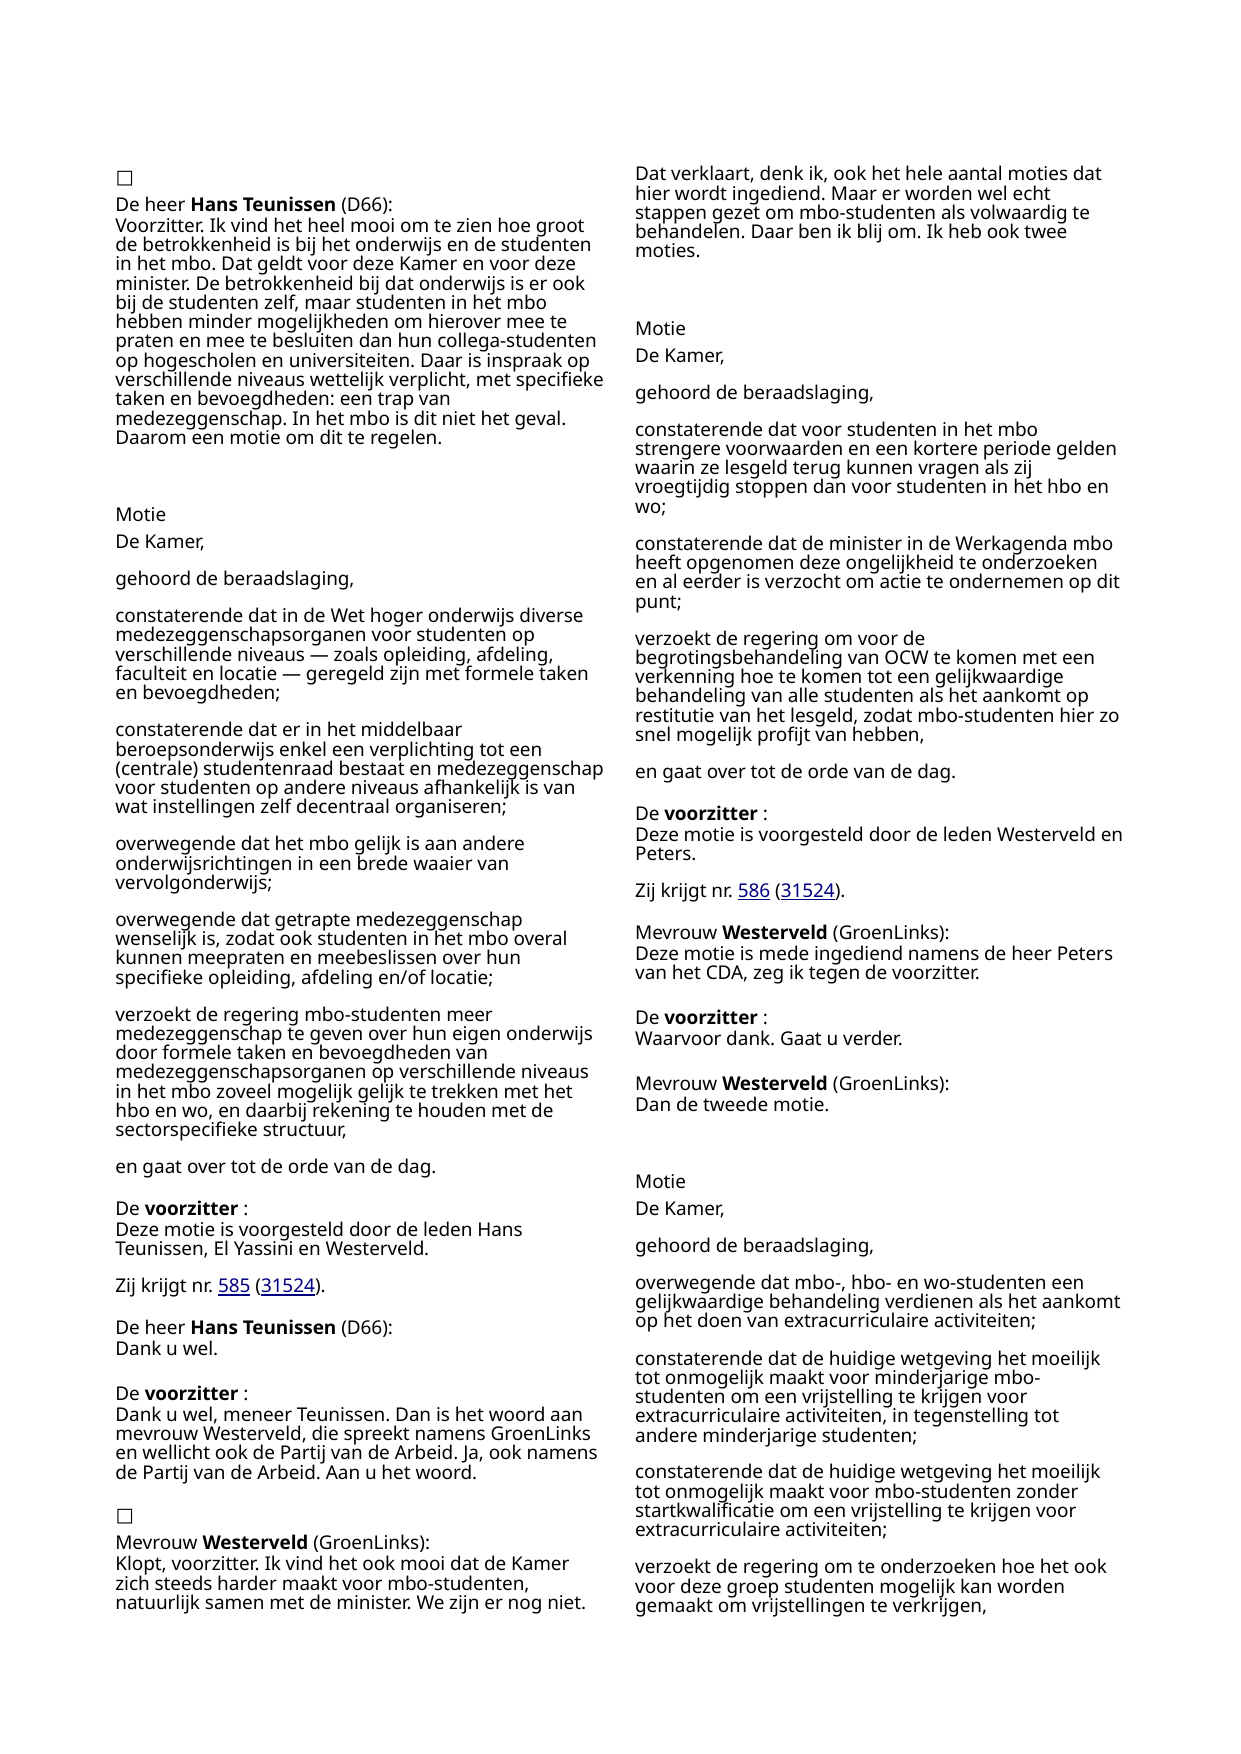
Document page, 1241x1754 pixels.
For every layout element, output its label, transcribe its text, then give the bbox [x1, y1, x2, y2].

text Mevrouw Westerveld (GroenLinks): [635, 919, 1125, 945]
text Klopt, voorzitter. Ik vind het ook mooi dat de Kamer zich steeds harder maakt voor mbo-studenten, natuurlijk samen met de minister. We zijn er nog niet. [115, 1555, 605, 1613]
text Waarvoor dank. Gaat u verder. [635, 1030, 1125, 1049]
text De heer Hans Teunissen (D66): [115, 191, 605, 217]
text Motie [635, 315, 1125, 341]
text verzoekt de regering mbo-studenten meer medezeggenschap te geven over hun eigen onderwijs door formele taken en bevoegdheden van medezeggenschapsorganen op verschillende niveaus in het mbo zoveel mogelijk gelijk te trekken met het hbo en wo, en daarbij rekening te houden met de sectorspecifieke structuur, [115, 1006, 605, 1141]
text constaterende dat de huidige wetgeving het moeilijk tot onmogelijk maakt voor mbo-studenten zonder startkwalificatie om een vrijstelling te krijgen voor extracurriculaire activiteiten; [635, 1463, 1125, 1541]
text en gaat over tot de orde van de dag. [635, 763, 1125, 782]
text De voorzitter : [635, 1004, 1125, 1030]
text verzoekt de regering om te onderzoeken hoe het ook voor deze groep studenten mogelijk kan worden gemaakt om vrijstellingen te verkrijgen, [635, 1558, 1125, 1616]
text De Kamer, [115, 533, 605, 552]
text Dat verklaart, denk ik, ook het hele aantal moties dat hier wordt ingediend. Maar er worden wel echt stappen gezet om mbo-studenten als volwaardig te behandelen. Daar ben ik blij om. Ik heb ook twee moties. [635, 165, 1125, 262]
text De Kamer, [635, 347, 1125, 366]
text ⬜ [115, 1504, 605, 1529]
text constaterende dat de huidige wetgeving het moeilijk tot onmogelijk maakt voor minderjarige mbo-studenten om een vrijstelling te krijgen voor extracurriculaire activiteiten, in tegenstelling tot andere minderjarige studenten; [635, 1349, 1125, 1446]
text overwegende dat getrapte medezeggenschap wenselijk is, zodat ook studenten in het mbo overal kunnen meepraten en meebeslissen over hun specifieke opleiding, afdeling en/of locatie; [115, 911, 605, 988]
text constaterende dat in de Wet hoger onderwijs diverse medezeggenschapsorganen voor studenten op verschillende niveaus — zoals opleiding, afdeling, faculteit en locatie — geregeld zijn met formele taken en bevoegdheden; [115, 607, 605, 703]
text Dank u wel, meneer Teunissen. Dan is het woord aan mevrouw Westerveld, die spreekt namens GroenLinks en wellicht ook de Partij van de Arbeid. Ja, ook namens de Partij van de Arbeid. Aan u het woord. [115, 1406, 605, 1483]
text overwegende dat mbo-, hbo- en wo-studenten een gelijkwaardige behandeling verdienen als het aankomt op het doen van extracurriculaire activiteiten; [635, 1274, 1125, 1332]
text overwegende dat het mbo gelijk is aan andere onderwijsrichtingen in een brede waaier van vervolgonderwijs; [115, 835, 605, 893]
text gehoord de beraadslaging, [635, 1237, 1125, 1256]
text Motie [115, 502, 605, 527]
text De voorzitter : [115, 1380, 605, 1406]
text De voorzitter : [635, 800, 1125, 826]
text Mevrouw Westerveld (GroenLinks): [115, 1529, 605, 1555]
text Zij krijgt nr. 586 (31524). [635, 882, 1125, 901]
text Deze motie is voorgesteld door de leden Westerveld en Peters. [635, 826, 1125, 864]
text ⬜ [115, 165, 605, 191]
text Dank u wel. [115, 1340, 605, 1359]
text De Kamer, [635, 1200, 1125, 1219]
text constaterende dat de minister in de Werkagenda mbo heeft opgenomen deze ongelijkheid te onderzoeken en al eerder is verzocht om actie te ondernemen op dit punt; [635, 535, 1125, 612]
text Dan de tweede motie. [635, 1096, 1125, 1115]
text Deze motie is voorgesteld door de leden Hans Teunissen, El Yassini en Westerveld. [115, 1221, 605, 1259]
text De heer Hans Teunissen (D66): [115, 1314, 605, 1340]
text Mevrouw Westerveld (GroenLinks): [635, 1070, 1125, 1096]
text en gaat over tot de orde van de dag. [115, 1158, 605, 1177]
text Motie [635, 1168, 1125, 1194]
text Zij krijgt nr. 585 (31524). [115, 1277, 605, 1296]
text constaterende dat er in het middelbaar beroepsonderwijs enkel een verplichting tot een (centrale) studentenraad bestaat en medezeggenschap voor studenten op andere niveaus afhankelijk is van wat instellingen zelf decentraal organiseren; [115, 721, 605, 818]
text Voorzitter. Ik vind het heel mooi om te zien hoe groot de betrokkenheid is bij het onderwijs en de studenten in het mbo. Dat geldt voor deze Kamer en voor deze minister. De betrokkenheid bij dat onderwijs is er ook bij de studenten zelf, maar studenten in het mbo hebben minder mogelijkheden om hierover mee te praten en mee te besluiten dan hun collega-studenten op hogescholen en universiteiten. Daar is inspraak op verschillende niveaus wettelijk verplicht, met specifieke taken en bevoegdheden: een trap van medezeggenschap. In het mbo is dit niet het geval. Daarom een motie om dit te regelen. [115, 217, 605, 448]
text verzoekt de regering om voor de begrotingsbehandeling van OCW te komen met een verkenning hoe te komen tot een gelijkwaardige behandeling van alle studenten als het aankomt op restitutie van het lesgeld, zodat mbo-studenten hier zo snel mogelijk profijt van hebben, [635, 629, 1125, 745]
text gehoord de beraadslaging, [635, 384, 1125, 403]
text Deze motie is mede ingediend namens de heer Peters van het CDA, zeg ik tegen de voorzitter. [635, 945, 1125, 983]
text gehoord de beraadslaging, [115, 570, 605, 589]
text De voorzitter : [115, 1195, 605, 1221]
text constaterende dat voor studenten in het mbo strengere voorwaarden en een kortere periode gelden waarin ze lesgeld terug kunnen vragen als zij vroegtijdig stoppen dan voor studenten in het hbo en wo; [635, 421, 1125, 517]
